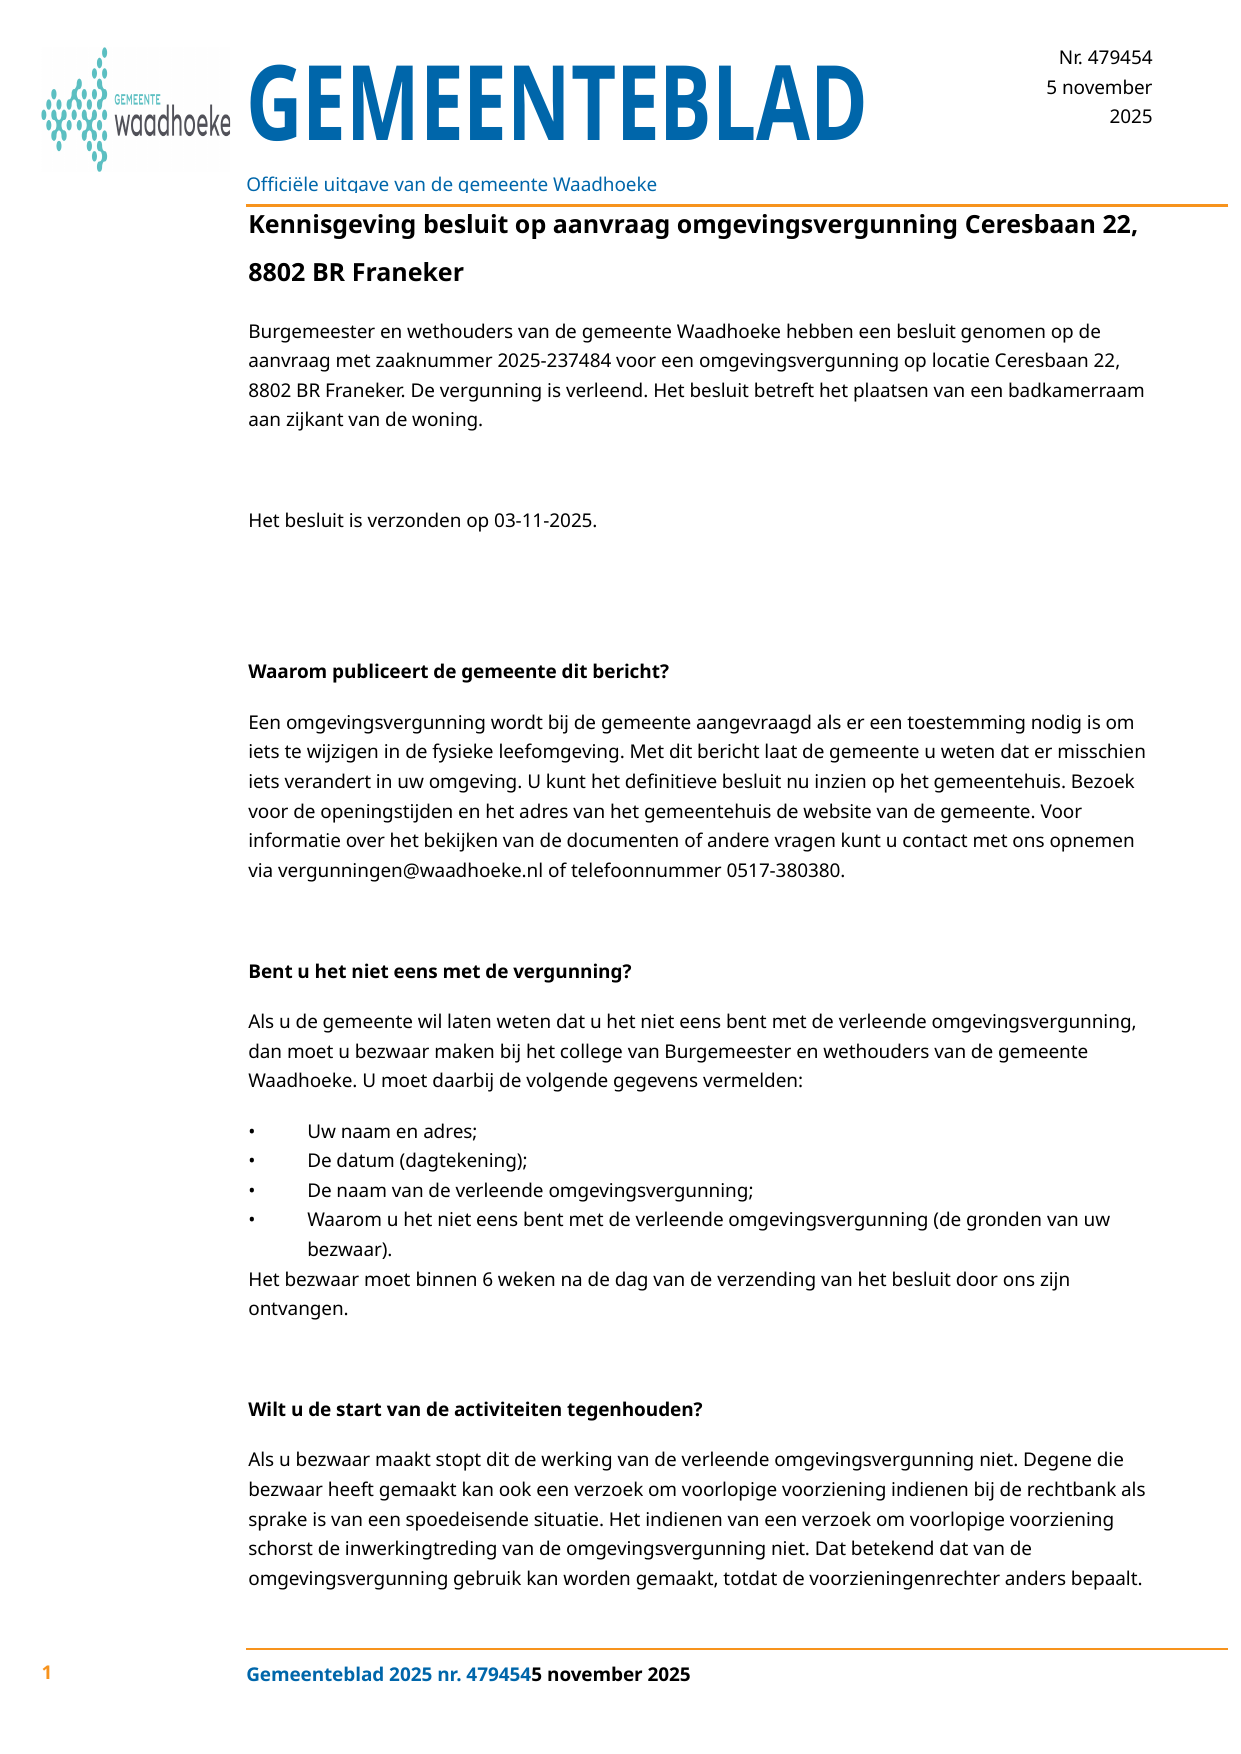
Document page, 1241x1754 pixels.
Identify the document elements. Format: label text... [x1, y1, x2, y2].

text Wilt u de start van de activiteiten tegenhouden? [248, 1396, 1152, 1422]
text Als u bezwaar maakt stopt dit de werking van de verleende omgevingsvergunning niet. Degene die bezwaar heeft gemaakt kan ook een verzoek om voorlopige voorziening indienen bij de rechtbank als sprake is van een spoedeisende situatie. Het indienen van een verzoek om voorlopige voorziening schorst de inwerkingtreding van de omgevingsvergunning niet. Dat betekend dat van de omgevingsvergunning gebruik kan worden gemaakt, totdat de voorzieningenrechter anders bepaalt. [248, 1447, 1152, 1591]
picture [41, 47, 231, 172]
text Burgemeester en wethouders van de gemeente Waadhoeke hebben een besluit genomen op de aanvraag met zaaknummer 2025-237484 voor een omgevingsvergunning op locatie Ceresbaan 22, 8802 BR Franeker. De vergunning is verleend. Het besluit betreft het plaatsen van een badkamerraam aan zijkant van de woning. [248, 318, 1152, 432]
text Waarom publiceert de gemeente dit bericht? [248, 659, 1152, 684]
text Bent u het niet eens met de vergunning? [248, 958, 1152, 984]
text Het besluit is verzonden op 03-11-2025. [248, 507, 1152, 533]
list De naam van de verleende omgevingsvergunning; [248, 1177, 1152, 1203]
list Uw naam en adres; [248, 1118, 1152, 1144]
list Waarom u het niet eens bent met de verleende omgevingsvergunning (de gronden van uw bezwaar). [248, 1207, 1152, 1262]
text Kennisgeving besluit op aanvraag omgevingsvergunning Ceresbaan 22, 8802 BR Franeker [248, 207, 1152, 288]
list De datum (dagtekening); [248, 1147, 1152, 1173]
text Als u de gemeente wil laten weten dat u het niet eens bent met de verleende omgevingsvergunning, dan moet u bezwaar maken bij het college van Burgemeester en wethouders van de gemeente Waadhoeke. U moet daarbij de volgende gegevens vermelden: [248, 1008, 1152, 1093]
text Een omgevingsvergunning wordt bij de gemeente aangevraagd als er een toestemming nodig is om iets te wijzigen in de fysieke leefomgeving. Met dit bericht laat de gemeente u weten dat er misschien iets verandert in uw omgeving. U kunt het definitieve besluit nu inzien op het gemeentehuis. Bezoek voor de openingstijden en het adres van het gemeentehuis de website van de gemeente. Voor informatie over het bekijken van de documenten of andere vragen kunt u contact met ons opnemen via vergunningen@waadhoeke.nl of telefoonnummer 0517-380380. [248, 709, 1152, 883]
text Het bezwaar moet binnen 6 weken na de dag van de verzending van het besluit door ons zijn ontvangen. [248, 1266, 1152, 1321]
